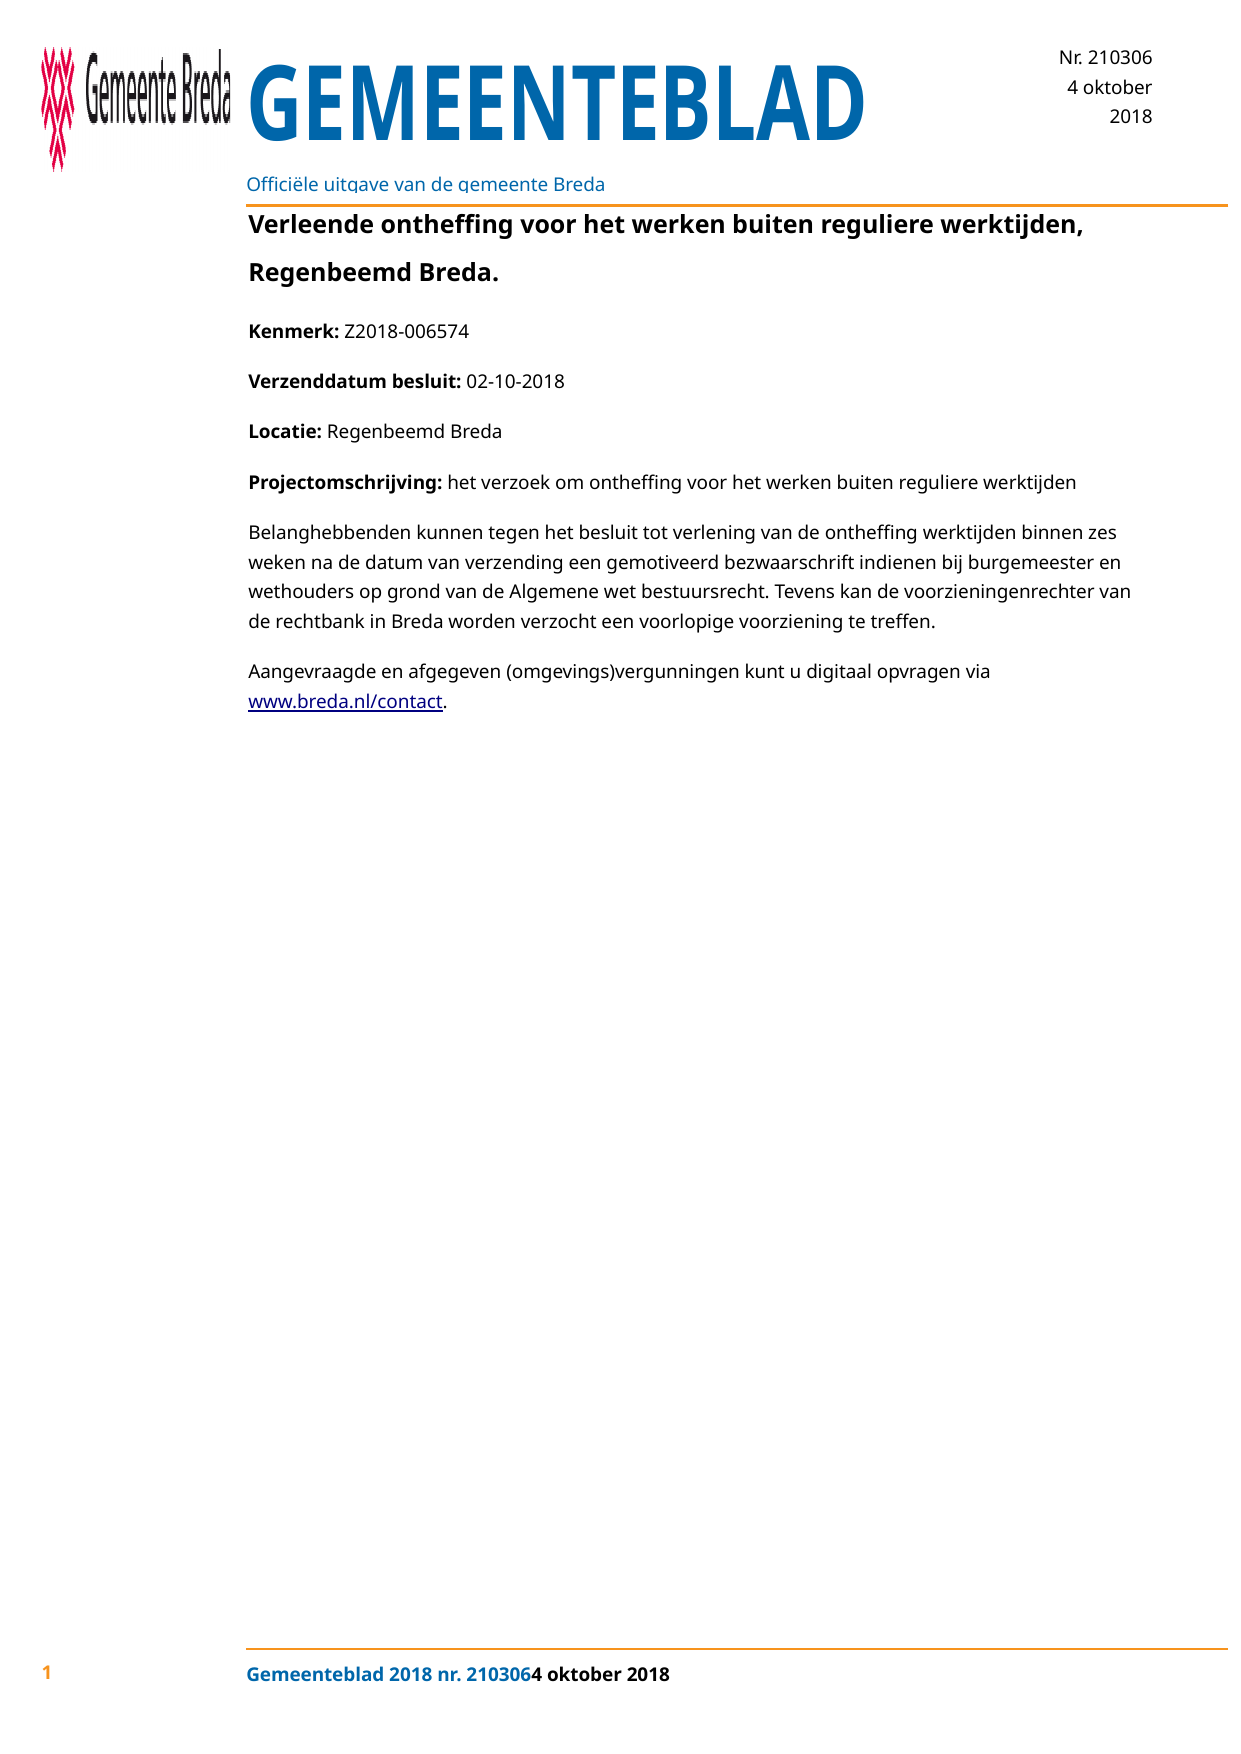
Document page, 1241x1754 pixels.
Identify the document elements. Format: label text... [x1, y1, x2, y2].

text Belanghebbenden kunnen tegen het besluit tot verlening van de ontheffing werktijden binnen zes weken na de datum van verzending een gemotiveerd bezwaarschrift indienen bij burgemeester en wethouders op grond van de Algemene wet bestuursrecht. Tevens kan de voorzieningenrechter van de rechtbank in Breda worden verzocht een voorlopige voorziening te treffen. [248, 519, 1152, 634]
text Kenmerk: Z2018-006574 [248, 318, 1152, 344]
text Projectomschrijving: het verzoek om ontheffing voor het werken buiten reguliere werktijden [248, 469, 1152, 495]
text Locatie: Regenbeemd Breda [248, 419, 1152, 444]
text Aangevraagde en afgegeven (omgevings)vergunningen kunt u digitaal opvragen via www.breda.nl/contact. [248, 659, 1152, 714]
picture [41, 47, 231, 172]
text Verleende ontheffing voor het werken buiten reguliere werktijden, Regenbeemd Breda. [248, 207, 1152, 288]
text Verzenddatum besluit: 02-10-2018 [248, 368, 1152, 394]
